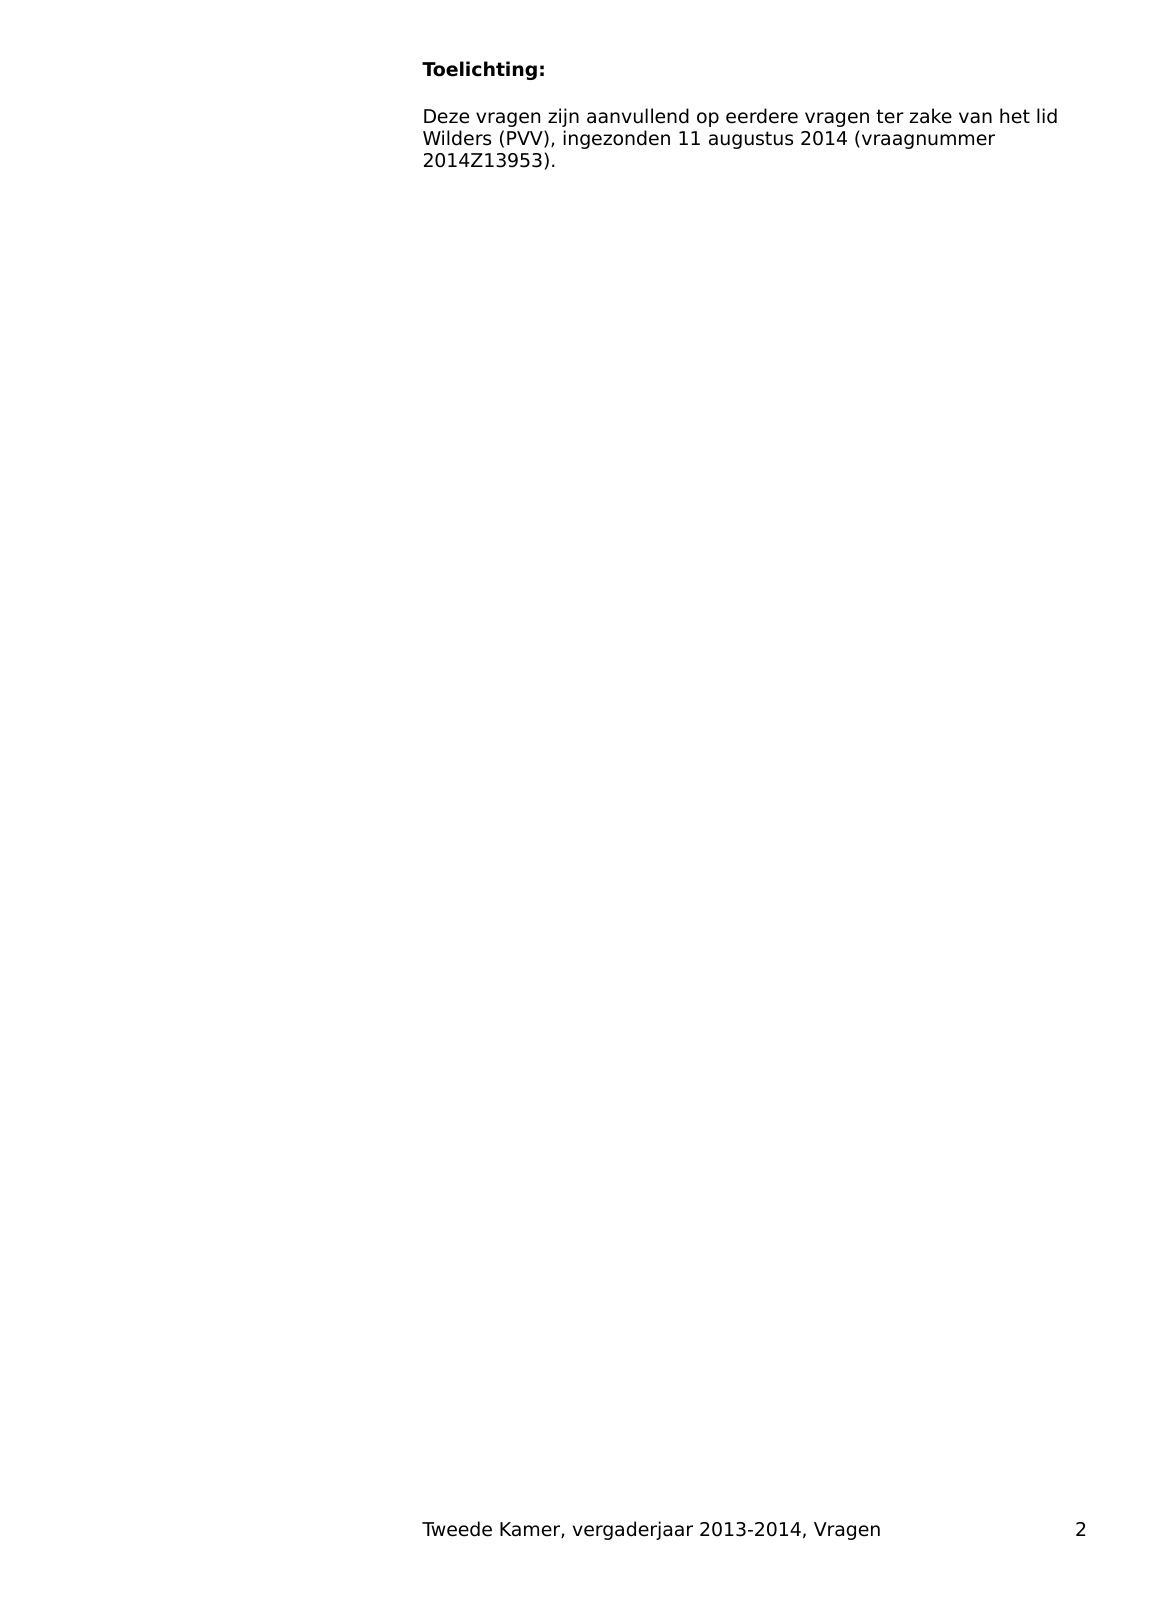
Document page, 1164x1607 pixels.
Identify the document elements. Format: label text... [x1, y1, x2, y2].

text Deze vragen zijn aanvullend op eerdere vragen ter zake van het lid Wilders (PVV), ingezonden 11 augustus 2014 (vraagnummer 2014Z13953). [422, 106, 1087, 172]
subtitle Toelichting: [422, 59, 1087, 81]
